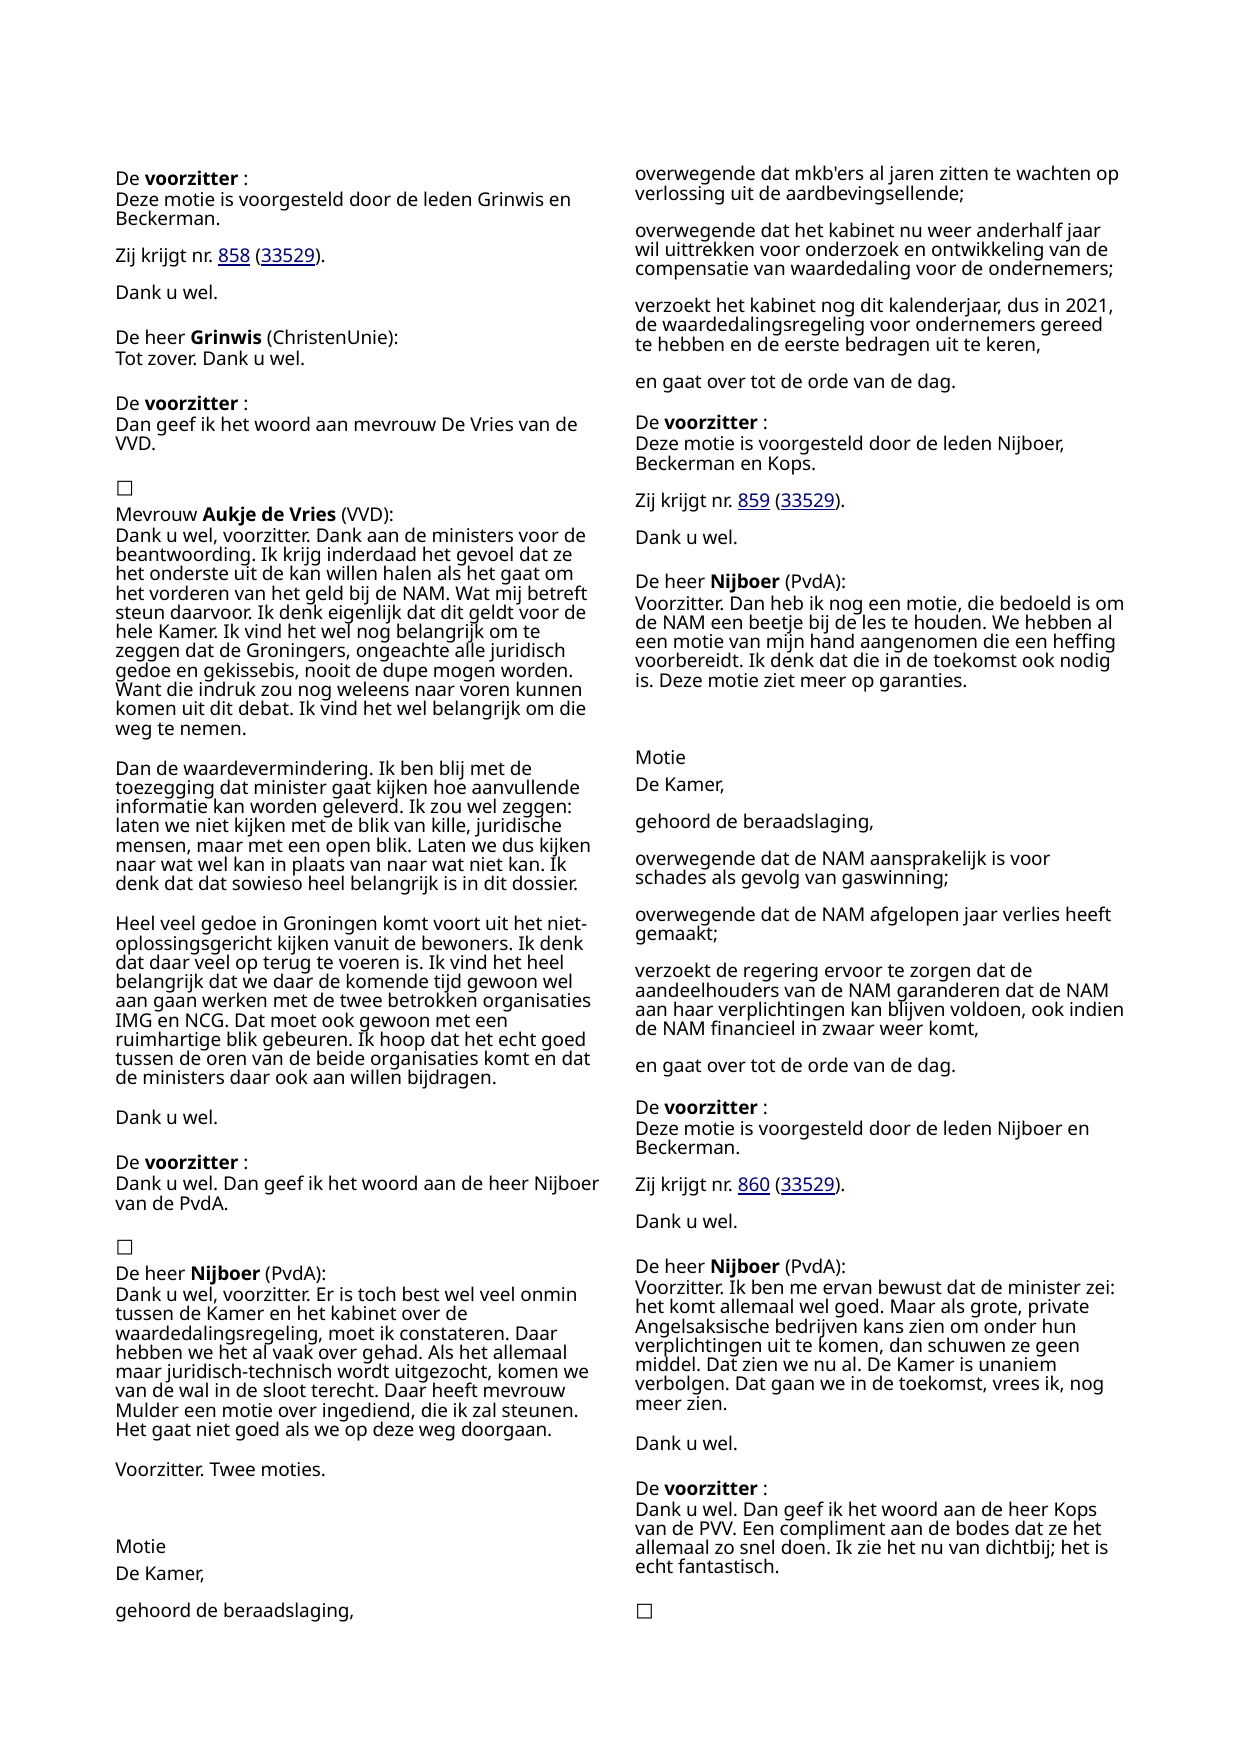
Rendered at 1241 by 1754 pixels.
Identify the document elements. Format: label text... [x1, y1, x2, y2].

text en gaat over tot de orde van de dag. [635, 1057, 1125, 1076]
text De Kamer, [635, 776, 1125, 795]
text ⬜ [115, 475, 605, 501]
text Dank u wel. [635, 1213, 1125, 1232]
text overwegende dat mkb'ers al jaren zitten te wachten op verlossing uit de aardbevingsellende; [635, 165, 1125, 204]
text Deze motie is voorgesteld door de leden Grinwis en Beckerman. [115, 191, 605, 229]
text Motie [115, 1534, 605, 1559]
text De heer Grinwis (ChristenUnie): [115, 324, 605, 350]
text verzoekt het kabinet nog dit kalenderjaar, dus in 2021, de waardedalingsregeling voor ondernemers gereed te hebben en de eerste bedragen uit te keren, [635, 297, 1125, 355]
text De voorzitter : [635, 409, 1125, 435]
text Zij krijgt nr. 859 (33529). [635, 492, 1125, 511]
text Dank u wel, voorzitter. Er is toch best wel veel onmin tussen de Kamer en het kabinet over de waardedalingsregeling, moet ik constateren. Daar hebben we het al vaak over gehad. Als het allemaal maar juridisch-technisch wordt uitgezocht, komen we van de wal in de sloot terecht. Daar heeft mevrouw Mulder een motie over ingediend, die ik zal steunen. Het gaat niet goed als we op deze weg doorgaan. [115, 1286, 605, 1440]
text Zij krijgt nr. 858 (33529). [115, 247, 605, 267]
text Voorzitter. Ik ben me ervan bewust dat de minister zei: het komt allemaal wel goed. Maar als grote, private Angelsaksische bedrijven kans zien om onder hun verplichtingen uit te komen, dan schuwen ze geen middel. Dat zien we nu al. De Kamer is unaniem verbolgen. Dat gaan we in de toekomst, vrees ik, nog meer zien. [635, 1279, 1125, 1414]
text Voorzitter. Dan heb ik nog een motie, die bedoeld is om de NAM een beetje bij de les te houden. We hebben al een motie van mijn hand aangenomen die een heffing voorbereidt. Ik denk dat die in de toekomst ook nodig is. Deze motie ziet meer op garanties. [635, 594, 1125, 691]
text gehoord de beraadslaging, [635, 813, 1125, 832]
text Voorzitter. Twee moties. [115, 1461, 605, 1480]
text ⬜ [635, 1598, 1125, 1624]
text Dank u wel. Dan geef ik het woord aan de heer Nijboer van de PvdA. [115, 1175, 605, 1214]
text Dan geef ik het woord aan mevrouw De Vries van de VVD. [115, 416, 605, 454]
text Dank u wel. [635, 529, 1125, 548]
text gehoord de beraadslaging, [115, 1602, 605, 1622]
text De Kamer, [115, 1565, 605, 1584]
text Dan de waardevermindering. Ik ben blij met de toezegging dat minister gaat kijken hoe aanvullende informatie kan worden geleverd. Ik zou wel zeggen: laten we niet kijken met de blik van kille, juridische mensen, maar met een open blik. Laten we dus kijken naar wat wel kan in plaats van naar wat niet kan. Ik denk dat dat sowieso heel belangrijk is in dit dossier. [115, 759, 605, 894]
text Zij krijgt nr. 860 (33529). [635, 1176, 1125, 1195]
text Deze motie is voorgesteld door de leden Nijboer, Beckerman en Kops. [635, 435, 1125, 474]
text Dank u wel. [115, 284, 605, 304]
text De voorzitter : [115, 165, 605, 191]
text Dank u wel, voorzitter. Dank aan de ministers voor de beantwoording. Ik krijg inderdaad het gevoel dat ze het onderste uit de kan willen halen als het gaat om het vorderen van het geld bij de NAM. Wat mij betreft steun daarvoor. Ik denk eigenlijk dat dit geldt voor de hele Kamer. Ik vind het wel nog belangrijk om te zeggen dat de Groningers, ongeachte alle juridisch gedoe en gekissebis, nooit de dupe mogen worden. Want die indruk zou nog weleens naar voren kunnen komen uit dit debat. Ik vind het wel belangrijk om die weg te nemen. [115, 527, 605, 739]
text De voorzitter : [635, 1094, 1125, 1120]
text Dank u wel. Dan geef ik het woord aan de heer Kops van de PVV. Een compliment aan de bodes dat ze het allemaal zo snel doen. Ik zie het nu van dichtbij; het is echt fantastisch. [635, 1501, 1125, 1578]
text De voorzitter : [115, 1149, 605, 1175]
text overwegende dat de NAM afgelopen jaar verlies heeft gemaakt; [635, 906, 1125, 945]
text Mevrouw Aukje de Vries (VVD): [115, 501, 605, 527]
text De heer Nijboer (PvdA): [635, 1253, 1125, 1279]
text en gaat over tot de orde van de dag. [635, 373, 1125, 392]
text verzoekt de regering ervoor te zorgen dat de aandeelhouders van de NAM garanderen dat de NAM aan haar verplichtingen kan blijven voldoen, ook indien de NAM financieel in zwaar weer komt, [635, 962, 1125, 1039]
text Dank u wel. [115, 1109, 605, 1129]
text Motie [635, 744, 1125, 770]
text overwegende dat het kabinet nu weer anderhalf jaar wil uittrekken voor onderzoek en ontwikkeling van de compensatie van waardedaling voor de ondernemers; [635, 222, 1125, 279]
text Dank u wel. [635, 1435, 1125, 1454]
text De heer Nijboer (PvdA): [635, 569, 1125, 594]
text De voorzitter : [635, 1475, 1125, 1501]
text ⬜ [115, 1234, 605, 1260]
text De heer Nijboer (PvdA): [115, 1260, 605, 1286]
text De voorzitter : [115, 390, 605, 416]
text overwegende dat de NAM aansprakelijk is voor schades als gevolg van gaswinning; [635, 850, 1125, 888]
text Heel veel gedoe in Groningen komt voort uit het niet-oplossingsgericht kijken vanuit de bewoners. Ik denk dat daar veel op terug te voeren is. Ik vind het heel belangrijk dat we daar de komende tijd gewoon wel aan gaan werken met de twee betrokken organisaties IMG en NCG. Dat moet ook gewoon met een ruimhartige blik gebeuren. Ik hoop dat het echt goed tussen de oren van de beide organisaties komt en dat de ministers daar ook aan willen bijdragen. [115, 915, 605, 1089]
text Tot zover. Dank u wel. [115, 350, 605, 369]
text Deze motie is voorgesteld door de leden Nijboer en Beckerman. [635, 1120, 1125, 1158]
